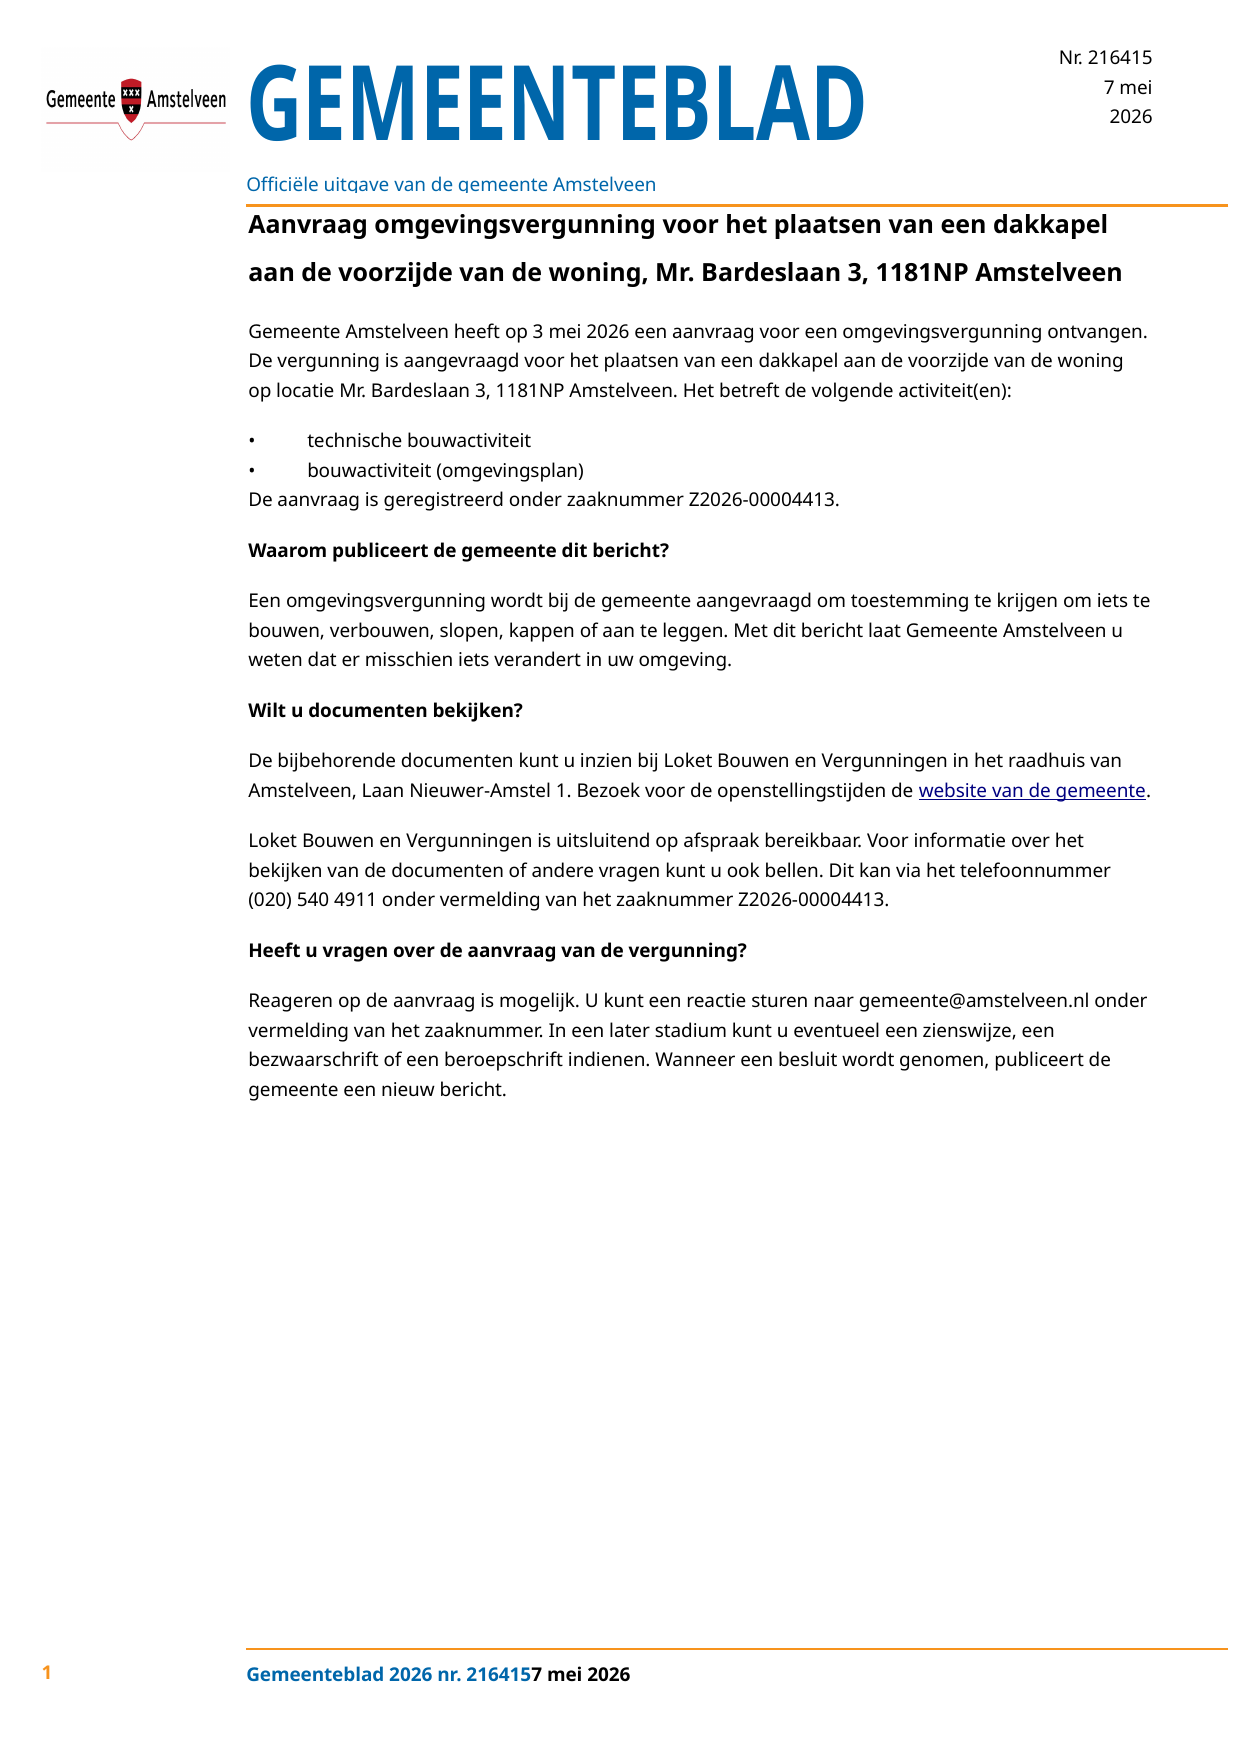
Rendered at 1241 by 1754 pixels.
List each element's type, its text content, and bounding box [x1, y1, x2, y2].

text De aanvraag is geregistreerd onder zaaknummer Z2026-00004413. [248, 487, 1152, 512]
text Heeft u vragen over de aanvraag van de vergunning? [248, 937, 1152, 963]
list bouwactiviteit (omgevingsplan) [248, 457, 1152, 483]
text De bijbehorende documenten kunt u inzien bij Loket Bouwen en Vergunningen in het raadhuis van Amstelveen, Laan Nieuwer-Amstel 1. Bezoek voor de openstellingstijden de website van de gemeente. [248, 747, 1152, 803]
text Loket Bouwen en Vergunningen is uitsluitend op afspraak bereikbaar. Voor informatie over het bekijken van de documenten of andere vragen kunt u ook bellen. Dit kan via het telefoonnummer (020) 540 4911 onder vermelding van het zaaknummer Z2026-00004413. [248, 827, 1152, 912]
text Waarom publiceert de gemeente dit bericht? [248, 537, 1152, 563]
text Een omgevingsvergunning wordt bij de gemeente aangevraagd om toestemming te krijgen om iets te bouwen, verbouwen, slopen, kappen of aan te leggen. Met dit bericht laat Gemeente Amstelveen u weten dat er misschien iets verandert in uw omgeving. [248, 587, 1152, 672]
text Reageren op de aanvraag is mogelijk. U kunt een reactie sturen naar gemeente@amstelveen.nl onder vermelding van het zaaknummer. In een later stadium kunt u eventueel een zienswijze, een bezwaarschrift of een beroepschrift indienen. Wanneer een besluit wordt genomen, publiceert de gemeente een nieuw bericht. [248, 987, 1152, 1102]
list technische bouwactiviteit [248, 427, 1152, 453]
picture [41, 47, 231, 172]
text Aanvraag omgevingsvergunning voor het plaatsen van een dakkapel aan de voorzijde van de woning, Mr. Bardeslaan 3, 1181NP Amstelveen [248, 207, 1152, 288]
text Gemeente Amstelveen heeft op 3 mei 2026 een aanvraag voor een omgevingsvergunning ontvangen. De vergunning is aangevraagd voor het plaatsen van een dakkapel aan de voorzijde van de woning op locatie Mr. Bardeslaan 3, 1181NP Amstelveen. Het betreft de volgende activiteit(en): [248, 318, 1152, 403]
text Wilt u documenten bekijken? [248, 697, 1152, 723]
